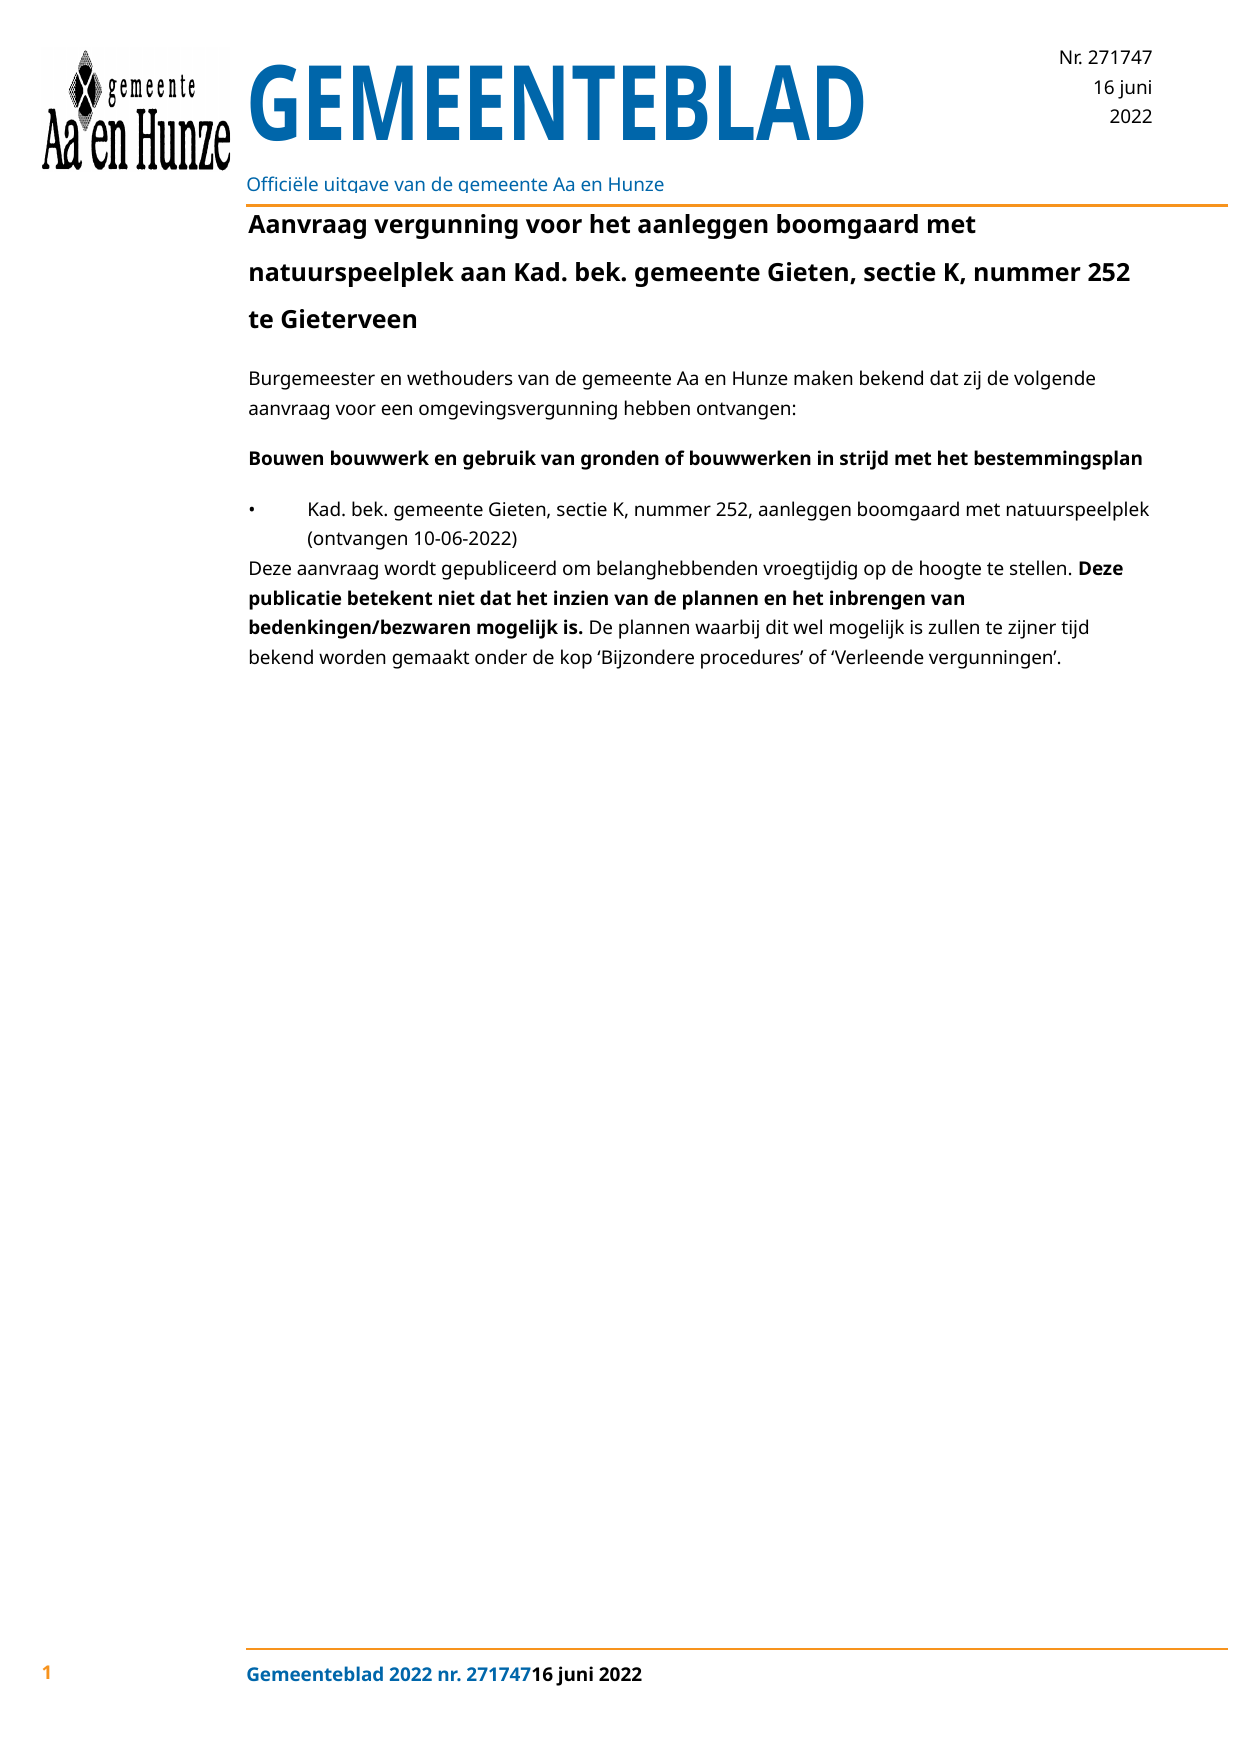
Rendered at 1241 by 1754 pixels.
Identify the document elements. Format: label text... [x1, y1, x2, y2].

list Kad. bek. gemeente Gieten, sectie K, nummer 252, aanleggen boomgaard met natuurspeelplek (ontvangen 10-06-2022) [248, 496, 1152, 551]
picture [41, 47, 231, 172]
text Deze aanvraag wordt gepubliceerd om belanghebbenden vroegtijdig op de hoogte te stellen. Deze publicatie betekent niet dat het inzien van de plannen en het inbrengen van bedenkingen/bezwaren mogelijk is. De plannen waarbij dit wel mogelijk is zullen te zijner tijd bekend worden gemaakt onder de kop ‘Bijzondere procedures’ of ‘Verleende vergunningen’. [248, 555, 1152, 669]
text Aanvraag vergunning voor het aanleggen boomgaard met natuurspeelplek aan Kad. bek. gemeente Gieten, sectie K, nummer 252 te Gieterveen [248, 207, 1152, 336]
text Bouwen bouwwerk en gebruik van gronden of bouwwerken in strijd met het bestemmingsplan [248, 446, 1152, 471]
text Burgemeester en wethouders van de gemeente Aa en Hunze maken bekend dat zij de volgende aanvraag voor een omgevingsvergunning hebben ontvangen: [248, 366, 1152, 421]
